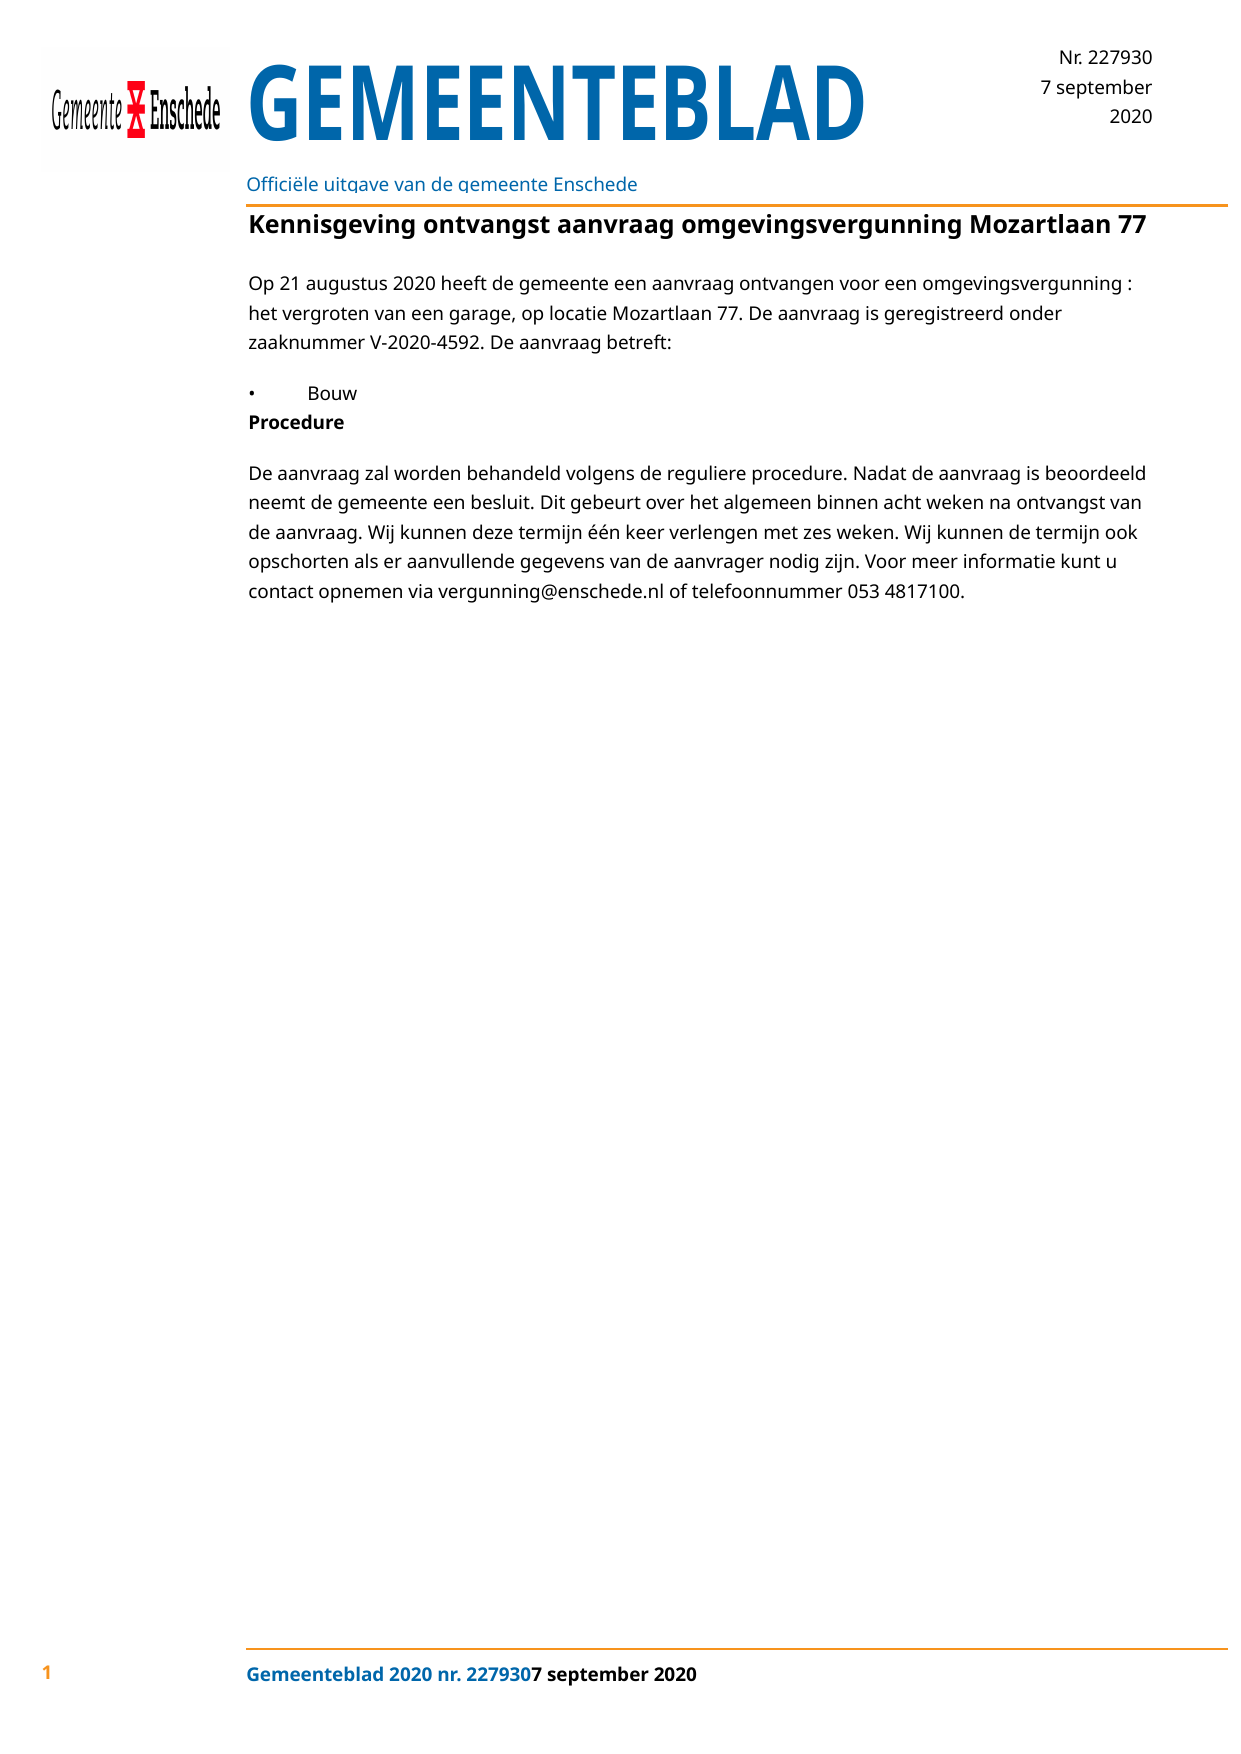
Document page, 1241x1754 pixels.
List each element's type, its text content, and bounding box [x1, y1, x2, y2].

text Op 21 augustus 2020 heeft de gemeente een aanvraag ontvangen voor een omgevingsvergunning : het vergroten van een garage, op locatie Mozartlaan 77. De aanvraag is geregistreerd onder zaaknummer V-2020-4592. De aanvraag betreft: [248, 270, 1152, 355]
text Procedure [248, 409, 1152, 435]
text Kennisgeving ontvangst aanvraag omgevingsvergunning Mozartlaan 77 [248, 207, 1152, 241]
picture [41, 47, 231, 172]
list Bouw [248, 380, 1152, 406]
text De aanvraag zal worden behandeld volgens de reguliere procedure. Nadat de aanvraag is beoordeeld neemt de gemeente een besluit. Dit gebeurt over het algemeen binnen acht weken na ontvangst van de aanvraag. Wij kunnen deze termijn één keer verlengen met zes weken. Wij kunnen de termijn ook opschorten als er aanvullende gegevens van de aanvrager nodig zijn. Voor meer informatie kunt u contact opnemen via vergunning@enschede.nl of telefoonnummer 053 4817100. [248, 460, 1152, 604]
